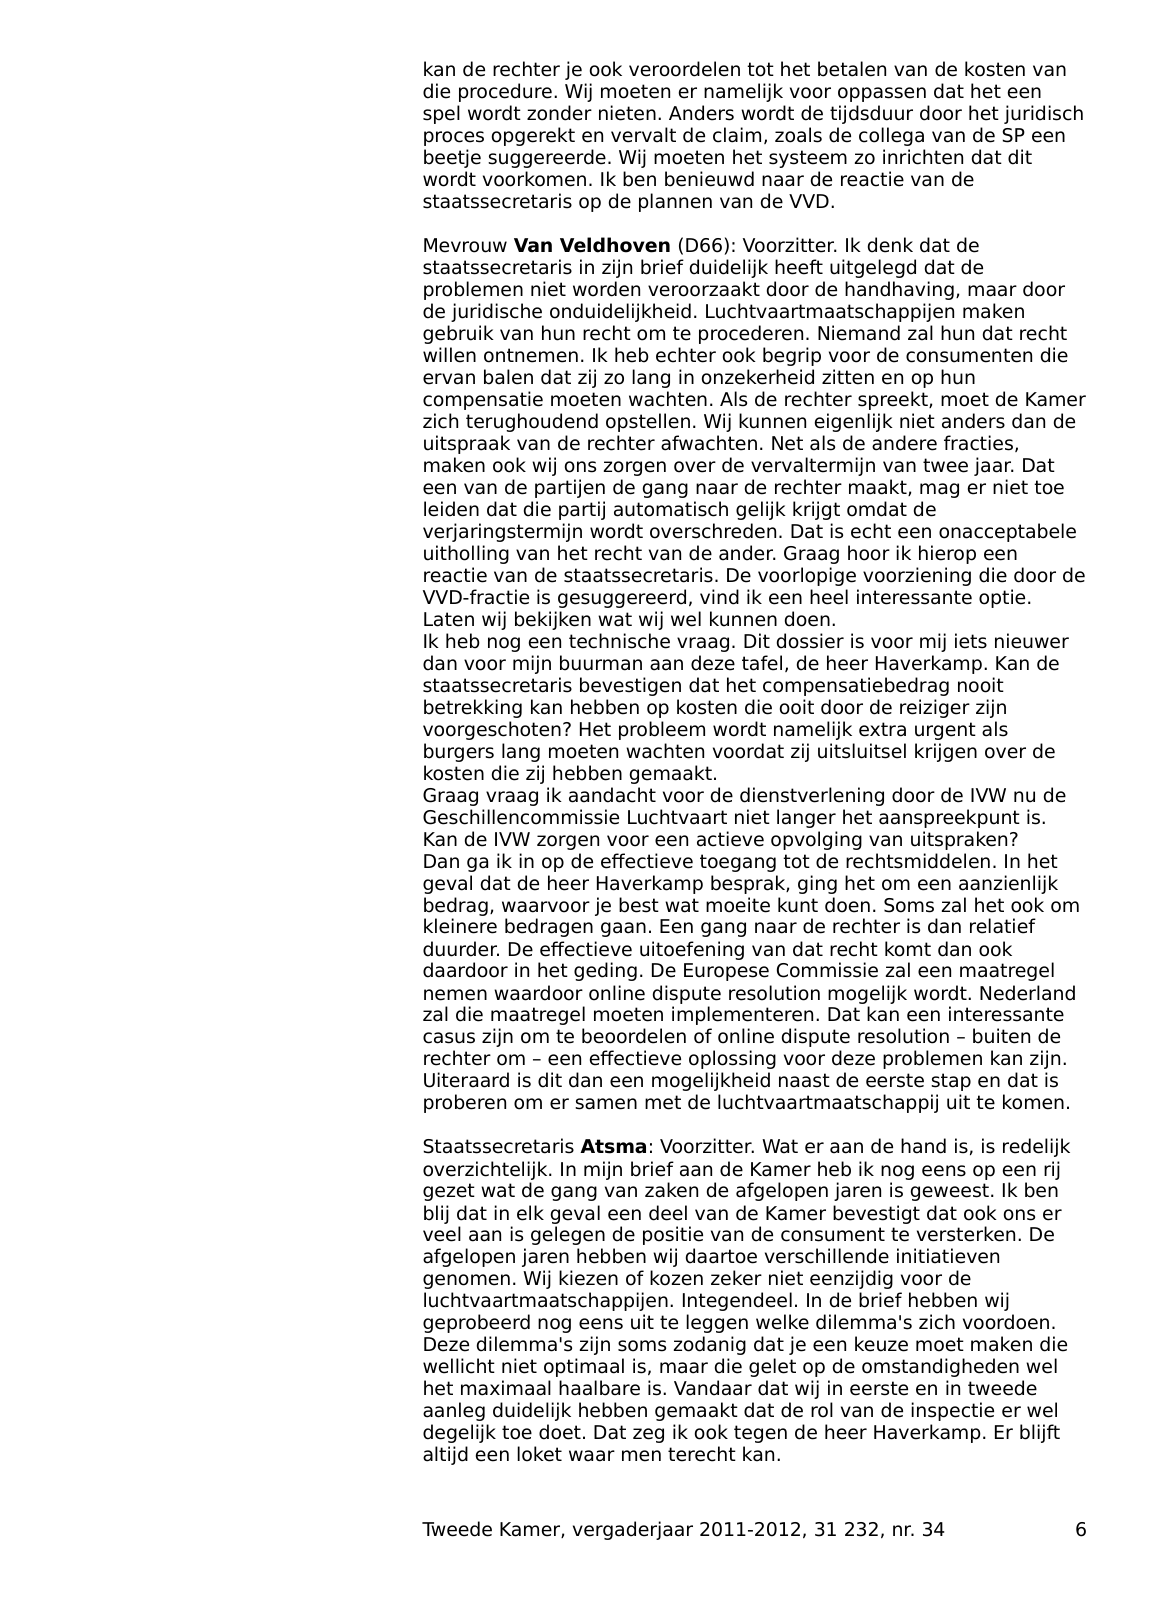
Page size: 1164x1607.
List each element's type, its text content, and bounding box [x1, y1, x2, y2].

text Ik heb nog een technische vraag. Dit dossier is voor mij iets nieuwer dan voor mijn buurman aan deze tafel, de heer Haverkamp. Kan de staatssecretaris bevestigen dat het compensatiebedrag nooit betrekking kan hebben op kosten die ooit door de reiziger zijn voorgeschoten? Het probleem wordt namelijk extra urgent als burgers lang moeten wachten voordat zij uitsluitsel krijgen over de kosten die zij hebben gemaakt. [422, 631, 1087, 784]
text Graag vraag ik aandacht voor de dienstverlening door de IVW nu de Geschillencommissie Luchtvaart niet langer het aanspreekpunt is. Kan de IVW zorgen voor een actieve opvolging van uitspraken? [422, 784, 1087, 851]
text Staatssecretaris Atsma: Voorzitter. Wat er aan de hand is, is redelijk overzichtelijk. In mijn brief aan de Kamer heb ik nog eens op een rij gezet wat de gang van zaken de afgelopen jaren is geweest. Ik ben blij dat in elk geval een deel van de Kamer bevestigt dat ook ons er veel aan is gelegen de positie van de consument te versterken. De afgelopen jaren hebben wij daartoe verschillende initiatieven genomen. Wij kiezen of kozen zeker niet eenzijdig voor de luchtvaartmaatschappijen. Integendeel. In de brief hebben wij geprobeerd nog eens uit te leggen welke dilemma's zich voordoen. Deze dilemma's zijn soms zodanig dat je een keuze moet maken die wellicht niet optimaal is, maar die gelet op de omstandigheden wel het maximaal haalbare is. Vandaar dat wij in eerste en in tweede aanleg duidelijk hebben gemaakt dat de rol van de inspectie er wel degelijk toe doet. Dat zeg ik ook tegen de heer Haverkamp. Er blijft altijd een loket waar men terecht kan. [422, 1136, 1087, 1466]
text Dan ga ik in op de effectieve toegang tot de rechtsmiddelen. In het geval dat de heer Haverkamp besprak, ging het om een aanzienlijk bedrag, waarvoor je best wat moeite kunt doen. Soms zal het ook om kleinere bedragen gaan. Een gang naar de rechter is dan relatief duurder. De effectieve uitoefening van dat recht komt dan ook daardoor in het geding. De Europese Commissie zal een maatregel nemen waardoor online dispute resolution mogelijk wordt. Nederland zal die maatregel moeten implementeren. Dat kan een interessante casus zijn om te beoordelen of online dispute resolution – buiten de rechter om – een effectieve oplossing voor deze problemen kan zijn. Uiteraard is dit dan een mogelijkheid naast de eerste stap en dat is proberen om er samen met de luchtvaartmaatschappij uit te komen. [422, 851, 1087, 1114]
text Mevrouw Van Veldhoven (D66): Voorzitter. Ik denk dat de staatssecretaris in zijn brief duidelijk heeft uitgelegd dat de problemen niet worden veroorzaakt door de handhaving, maar door de juridische onduidelijkheid. Luchtvaartmaatschappijen maken gebruik van hun recht om te procederen. Niemand zal hun dat recht willen ontnemen. Ik heb echter ook begrip voor de consumenten die ervan balen dat zij zo lang in onzekerheid zitten en op hun compensatie moeten wachten. Als de rechter spreekt, moet de Kamer zich terughoudend opstellen. Wij kunnen eigenlijk niet anders dan de uitspraak van de rechter afwachten. Net als de andere fracties, maken ook wij ons zorgen over de vervaltermijn van twee jaar. Dat een van de partijen de gang naar de rechter maakt, mag er niet toe leiden dat die partij automatisch gelijk krijgt omdat de verjaringstermijn wordt overschreden. Dat is echt een onacceptabele uitholling van het recht van de ander. Graag hoor ik hierop een reactie van de staatssecretaris. De voorlopige voorziening die door de VVD-fractie is gesuggereerd, vind ik een heel interessante optie. Laten wij bekijken wat wij wel kunnen doen. [422, 235, 1087, 631]
text kan de rechter je ook veroordelen tot het betalen van de kosten van die procedure. Wij moeten er namelijk voor oppassen dat het een spel wordt zonder nieten. Anders wordt de tijdsduur door het juridisch proces opgerekt en vervalt de claim, zoals de collega van de SP een beetje suggereerde. Wij moeten het systeem zo inrichten dat dit wordt voorkomen. Ik ben benieuwd naar de reactie van de staatssecretaris op de plannen van de VVD. [422, 59, 1087, 213]
